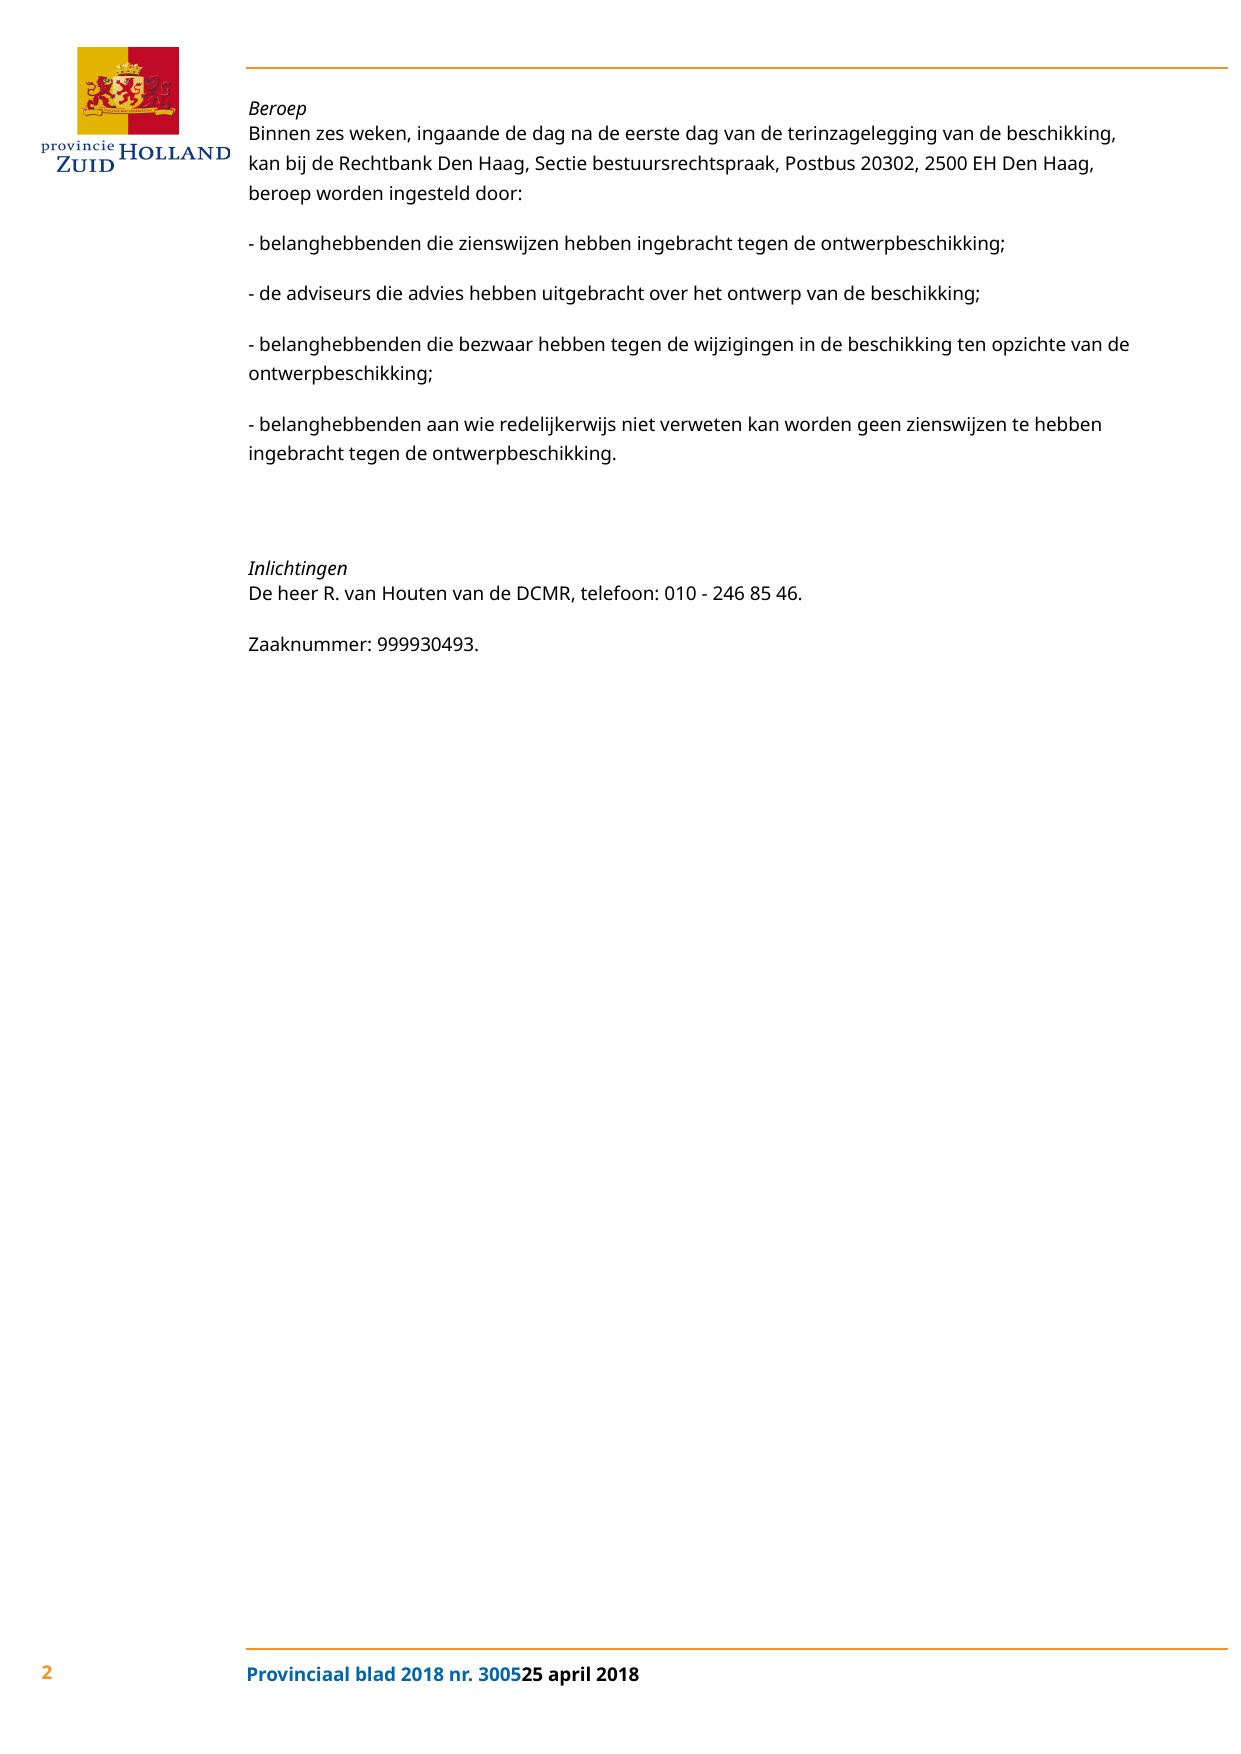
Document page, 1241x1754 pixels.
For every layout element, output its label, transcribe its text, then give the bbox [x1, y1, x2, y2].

text - belanghebbenden die bezwaar hebben tegen de wijzigingen in de beschikking ten opzichte van de ontwerpbeschikking; [248, 331, 1152, 386]
text Zaaknummer: 999930493. [248, 631, 1152, 657]
picture [41, 47, 231, 172]
text Binnen zes weken, ingaande de dag na de eerste dag van de terinzagelegging van de beschikking, kan bij de Rechtbank Den Haag, Sectie bestuursrechtspraak, Postbus 20302, 2500 EH Den Haag, beroep worden ingesteld door: [248, 121, 1152, 205]
text - belanghebbenden aan wie redelijkerwijs niet verweten kan worden geen zienswijzen te hebben ingebracht tegen de ontwerpbeschikking. [248, 411, 1152, 466]
text - de adviseurs die advies hebben uitgebracht over het ontwerp van de beschikking; [248, 281, 1152, 306]
text De heer R. van Houten van de DCMR, telefoon: 010 - 246 85 46. [248, 581, 1152, 606]
text - belanghebbenden die zienswijzen hebben ingebracht tegen de ontwerpbeschikking; [248, 230, 1152, 256]
text Inlichtingen [248, 555, 1152, 581]
text Beroep [248, 95, 1152, 121]
